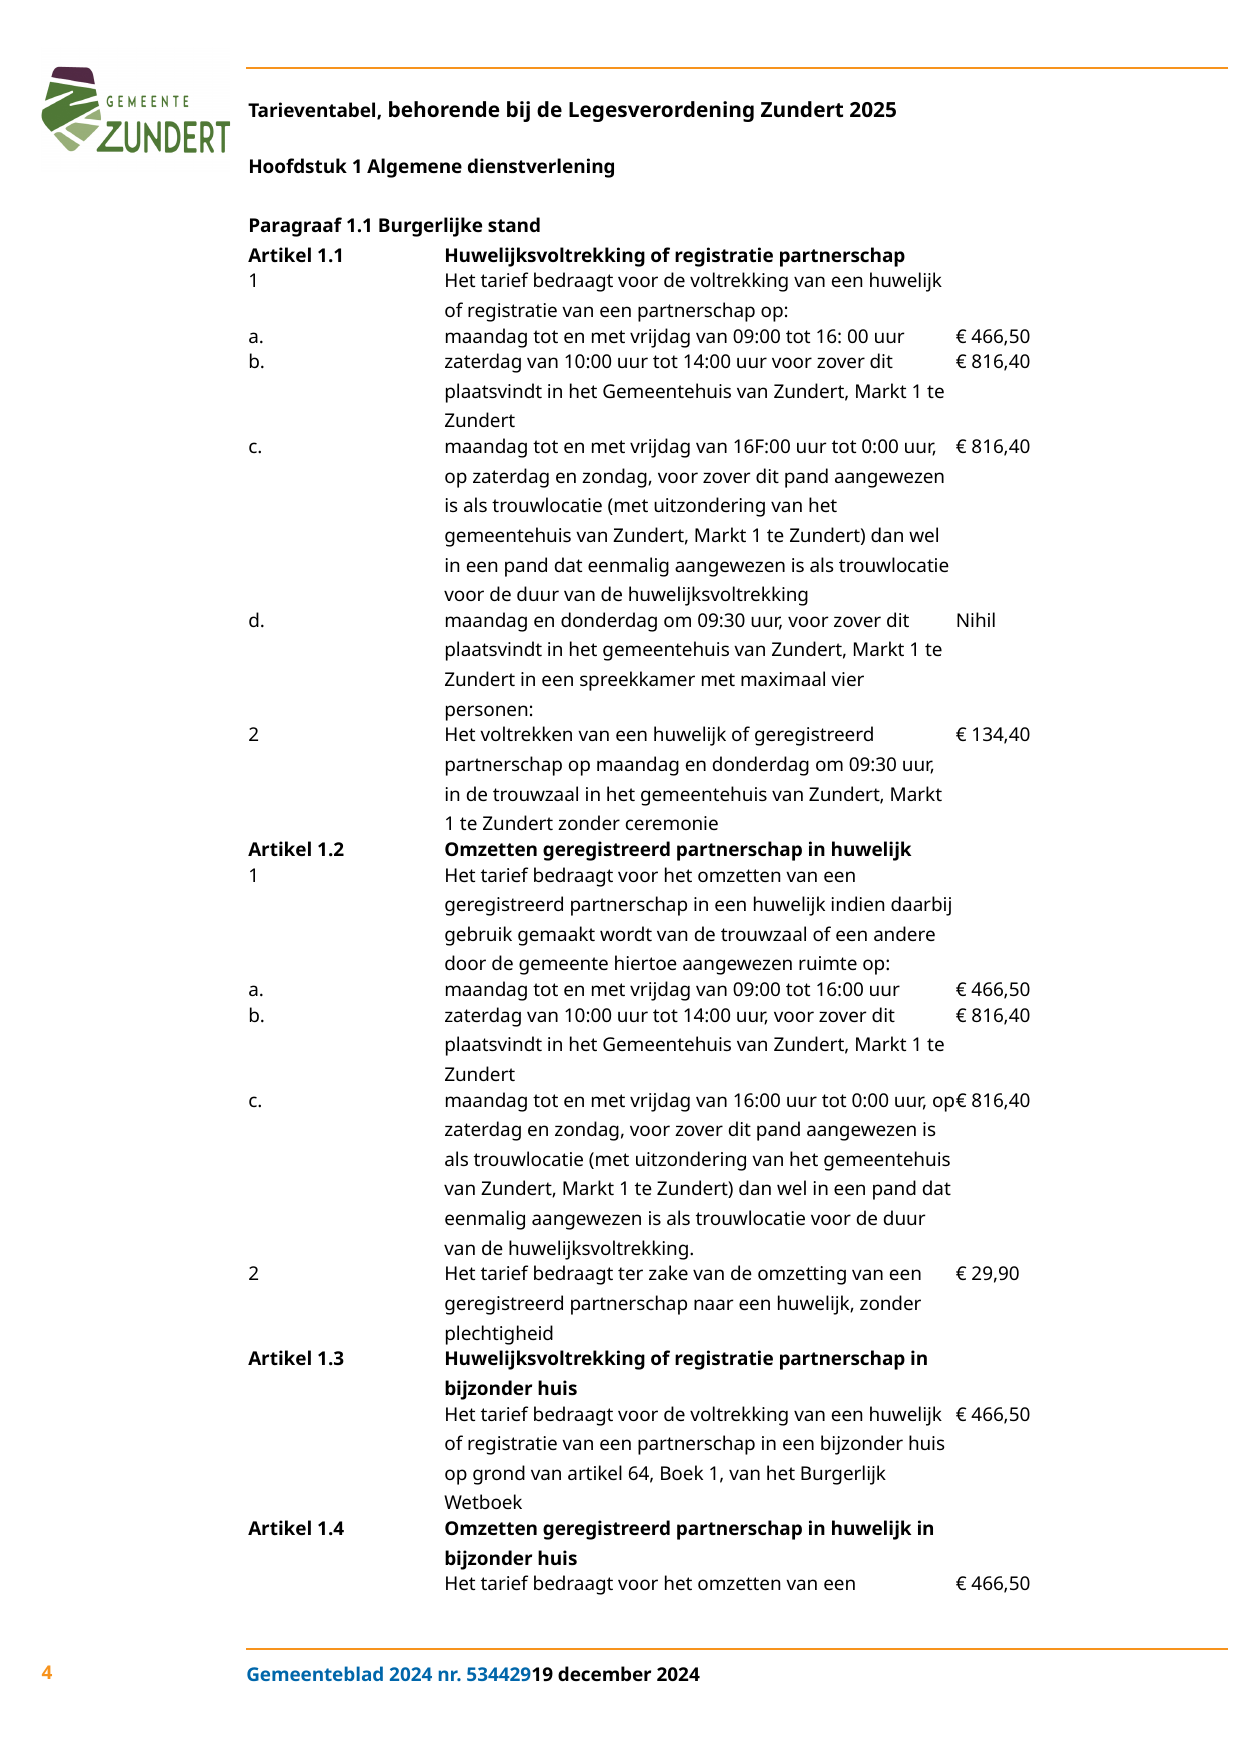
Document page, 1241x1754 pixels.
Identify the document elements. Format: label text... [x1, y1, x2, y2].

table_cell c. [248, 1087, 444, 1261]
table_cell Het tarief bedraagt voor de voltrekking van een huwelijk of registratie van een partnerschap op: [444, 268, 956, 323]
table_cell 2 [248, 1261, 444, 1345]
table_cell Omzetten geregistreerd partnerschap in huwelijk in bijzonder huis [444, 1515, 956, 1571]
table_cell Huwelijksvoltrekking of registratie partnerschap in bijzonder huis [444, 1345, 956, 1401]
table_cell Artikel 1.3 [248, 1345, 444, 1401]
text Hoofdstuk 1 Algemene dienstverlening [248, 153, 1152, 179]
table_cell 1 [248, 268, 444, 323]
table_cell [248, 1571, 444, 1596]
table_cell € 466,50 [956, 1401, 1152, 1515]
table_cell maandag tot en met vrijdag van 09:00 tot 16:00 uur [444, 976, 956, 1002]
table_cell Artikel 1.4 [248, 1515, 444, 1571]
table_cell € 816,40 [956, 1002, 1152, 1087]
table_cell Het tarief bedraagt voor de voltrekking van een huwelijk of registratie van een partnerschap in een bijzonder huis op grond van artikel 64, Boek 1, van het Burgerlijk Wetboek [444, 1401, 956, 1515]
table_cell a. [248, 976, 444, 1002]
table_cell Het tarief bedraagt ter zake van de omzetting van een geregistreerd partnerschap naar een huwelijk, zonder plechtigheid [444, 1261, 956, 1345]
picture [41, 47, 231, 172]
text Paragraaf 1.1 Burgerlijke stand [248, 212, 1152, 238]
table_header Artikel 1.1 [248, 242, 444, 267]
table_cell € 816,40 [956, 434, 1152, 607]
table_cell d. [248, 607, 444, 722]
table_cell maandag tot en met vrijdag van 09:00 tot 16: 00 uur [444, 323, 956, 348]
table_cell b. [248, 1002, 444, 1087]
table_cell € 816,40 [956, 349, 1152, 433]
table_cell a. [248, 323, 444, 348]
table_cell Nihil [956, 607, 1152, 722]
table_cell Artikel 1.2 [248, 836, 444, 862]
table_header [956, 242, 1152, 267]
table_cell [956, 862, 1152, 976]
table_cell [248, 1401, 444, 1515]
table_cell [956, 1515, 1152, 1571]
table_cell b. [248, 349, 444, 433]
table_cell Het tarief bedraagt voor het omzetten van een geregistreerd partnerschap in een huwelijk indien daarbij gebruik gemaakt wordt van de trouwzaal of een andere door de gemeente hiertoe aangewezen ruimte op: [444, 862, 956, 976]
table_cell maandag tot en met vrijdag van 16:00 uur tot 0:00 uur, op zaterdag en zondag, voor zover dit pand aangewezen is als trouwlocatie (met uitzondering van het gemeentehuis van Zundert, Markt 1 te Zundert) dan wel in een pand dat eenmalig aangewezen is als trouwlocatie voor de duur van de huwelijksvoltrekking. [444, 1087, 956, 1261]
table_cell € 29,90 [956, 1261, 1152, 1345]
table_cell maandag en donderdag om 09:30 uur, voor zover dit plaatsvindt in het gemeentehuis van Zundert, Markt 1 te Zundert in een spreekkamer met maximaal vier personen: [444, 607, 956, 722]
table_cell zaterdag van 10:00 uur tot 14:00 uur voor zover dit plaatsvindt in het Gemeentehuis van Zundert, Markt 1 te Zundert [444, 349, 956, 433]
table_cell c. [248, 434, 444, 607]
table_cell 2 [248, 722, 444, 836]
table_cell € 466,50 [956, 323, 1152, 348]
table_cell [956, 836, 1152, 862]
table_cell [956, 1345, 1152, 1401]
table_cell € 466,50 [956, 1571, 1152, 1596]
table_cell € 134,40 [956, 722, 1152, 836]
table_cell Het voltrekken van een huwelijk of geregistreerd partnerschap op maandag en donderdag om 09:30 uur, in de trouwzaal in het gemeentehuis van Zundert, Markt 1 te Zundert zonder ceremonie [444, 722, 956, 836]
table_cell zaterdag van 10:00 uur tot 14:00 uur, voor zover dit plaatsvindt in het Gemeentehuis van Zundert, Markt 1 te Zundert [444, 1002, 956, 1087]
table_header Huwelijksvoltrekking of registratie partnerschap [444, 242, 956, 267]
table_cell 1 [248, 862, 444, 976]
table_cell maandag tot en met vrijdag van 16F:00 uur tot 0:00 uur, op zaterdag en zondag, voor zover dit pand aangewezen is als trouwlocatie (met uitzondering van het gemeentehuis van Zundert, Markt 1 te Zundert) dan wel in een pand dat eenmalig aangewezen is als trouwlocatie voor de duur van de huwelijksvoltrekking [444, 434, 956, 607]
table_cell Het tarief bedraagt voor het omzetten van een [444, 1571, 956, 1596]
table_cell Omzetten geregistreerd partnerschap in huwelijk [444, 836, 956, 862]
table_cell € 816,40 [956, 1087, 1152, 1261]
table_cell [956, 268, 1152, 323]
table_cell € 466,50 [956, 976, 1152, 1002]
text Tarieventabel, behorende bij de Legesverordening Zundert 2025 [248, 95, 1152, 123]
